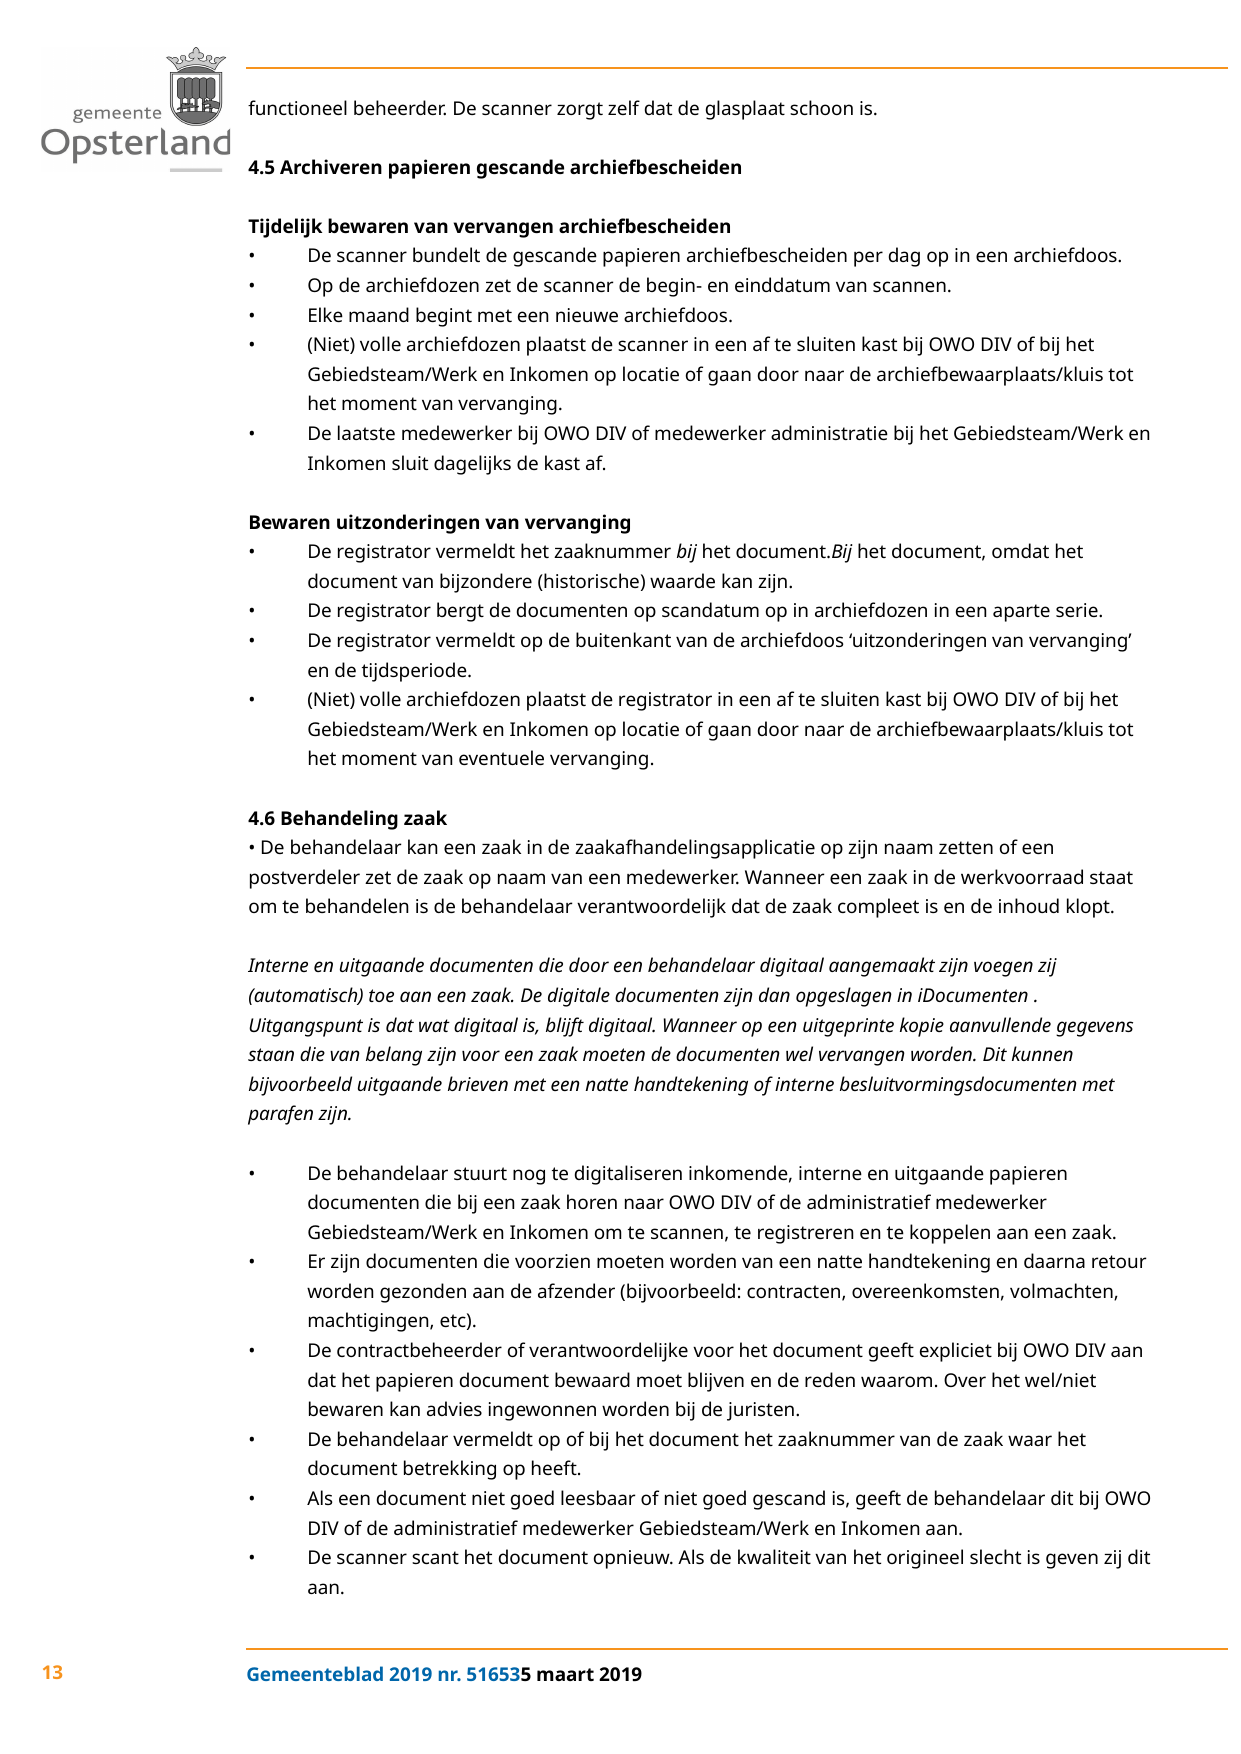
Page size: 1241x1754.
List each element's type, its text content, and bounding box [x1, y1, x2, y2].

list De laatste medewerker bij OWO DIV of medewerker administratie bij het Gebiedsteam/Werk en Inkomen sluit dagelijks de kast af. [248, 420, 1152, 476]
list De behandelaar stuurt nog te digitaliseren inkomende, interne en uitgaande papieren documenten die bij een zaak horen naar OWO DIV of de administratief medewerker Gebiedsteam/Werk en Inkomen om te scannen, te registreren en te koppelen aan een zaak. [248, 1160, 1152, 1245]
list (Niet) volle archiefdozen plaatst de scanner in een af te sluiten kast bij OWO DIV of bij het Gebiedsteam/Werk en Inkomen op locatie of gaan door naar de archiefbewaarplaats/kluis tot het moment van vervanging. [248, 331, 1152, 416]
list De contractbeheerder of verantwoordelijke voor het document geeft expliciet bij OWO DIV aan dat het papieren document bewaard moet blijven en de reden waarom. Over het wel/niet bewaren kan advies ingewonnen worden bij de juristen. [248, 1337, 1152, 1422]
list De registrator bergt de documenten op scandatum op in archiefdozen in een aparte serie. [248, 598, 1152, 623]
list Op de archiefdozen zet de scanner de begin- en einddatum van scannen. [248, 272, 1152, 298]
text Tijdelijk bewaren van vervangen archiefbescheiden [248, 213, 1152, 239]
list De registrator vermeldt op de buitenkant van de archiefdoos ‘uitzonderingen van vervanging’ en de tijdsperiode. [248, 627, 1152, 683]
text functioneel beheerder. De scanner zorgt zelf dat de glasplaat schoon is. [248, 95, 1152, 121]
list De registrator vermeldt het zaaknummer bij het document.Bij het document, omdat het document van bijzondere (historische) waarde kan zijn. [248, 538, 1152, 594]
text 4.6 Behandeling zaak [248, 805, 1152, 831]
list (Niet) volle archiefdozen plaatst de registrator in een af te sluiten kast bij OWO DIV of bij het Gebiedsteam/Werk en Inkomen op locatie of gaan door naar de archiefbewaarplaats/kluis tot het moment van eventuele vervanging. [248, 686, 1152, 771]
text • De behandelaar kan een zaak in de zaakafhandelingsapplicatie op zijn naam zetten of een postverdeler zet de zaak op naam van een medewerker. Wanneer een zaak in de werkvoorraad staat om te behandelen is de behandelaar verantwoordelijk dat de zaak compleet is en de inhoud klopt. [248, 834, 1152, 919]
list De behandelaar vermeldt op of bij het document het zaaknummer van de zaak waar het document betrekking op heeft. [248, 1426, 1152, 1481]
list De scanner bundelt de gescande papieren archiefbescheiden per dag op in een archiefdoos. [248, 243, 1152, 268]
list Als een document niet goed leesbaar of niet goed gescand is, geeft de behandelaar dit bij OWO DIV of de administratief medewerker Gebiedsteam/Werk en Inkomen aan. [248, 1485, 1152, 1541]
text 4.5 Archiveren papieren gescande archiefbescheiden [248, 154, 1152, 180]
text Bewaren uitzonderingen van vervanging [248, 509, 1152, 535]
picture [41, 47, 231, 172]
list De scanner scant het document opnieuw. Als de kwaliteit van het origineel slecht is geven zij dit aan. [248, 1544, 1152, 1600]
list Elke maand begint met een nieuwe archiefdoos. [248, 302, 1152, 328]
text Interne en uitgaande documenten die door een behandelaar digitaal aangemaakt zijn voegen zij (automatisch) toe aan een zaak. De digitale documenten zijn dan opgeslagen in iDocumenten . Uitgangspunt is dat wat digitaal is, blijft digitaal. Wanneer op een uitgeprinte kopie aanvullende gegevens staan die van belang zijn voor een zaak moeten de documenten wel vervangen worden. Dit kunnen bijvoorbeeld uitgaande brieven met een natte handtekening of interne besluitvormingsdocumenten met parafen zijn. [248, 953, 1152, 1126]
list Er zijn documenten die voorzien moeten worden van een natte handtekening en daarna retour worden gezonden aan de afzender (bijvoorbeeld: contracten, overeenkomsten, volmachten, machtigingen, etc). [248, 1248, 1152, 1333]
